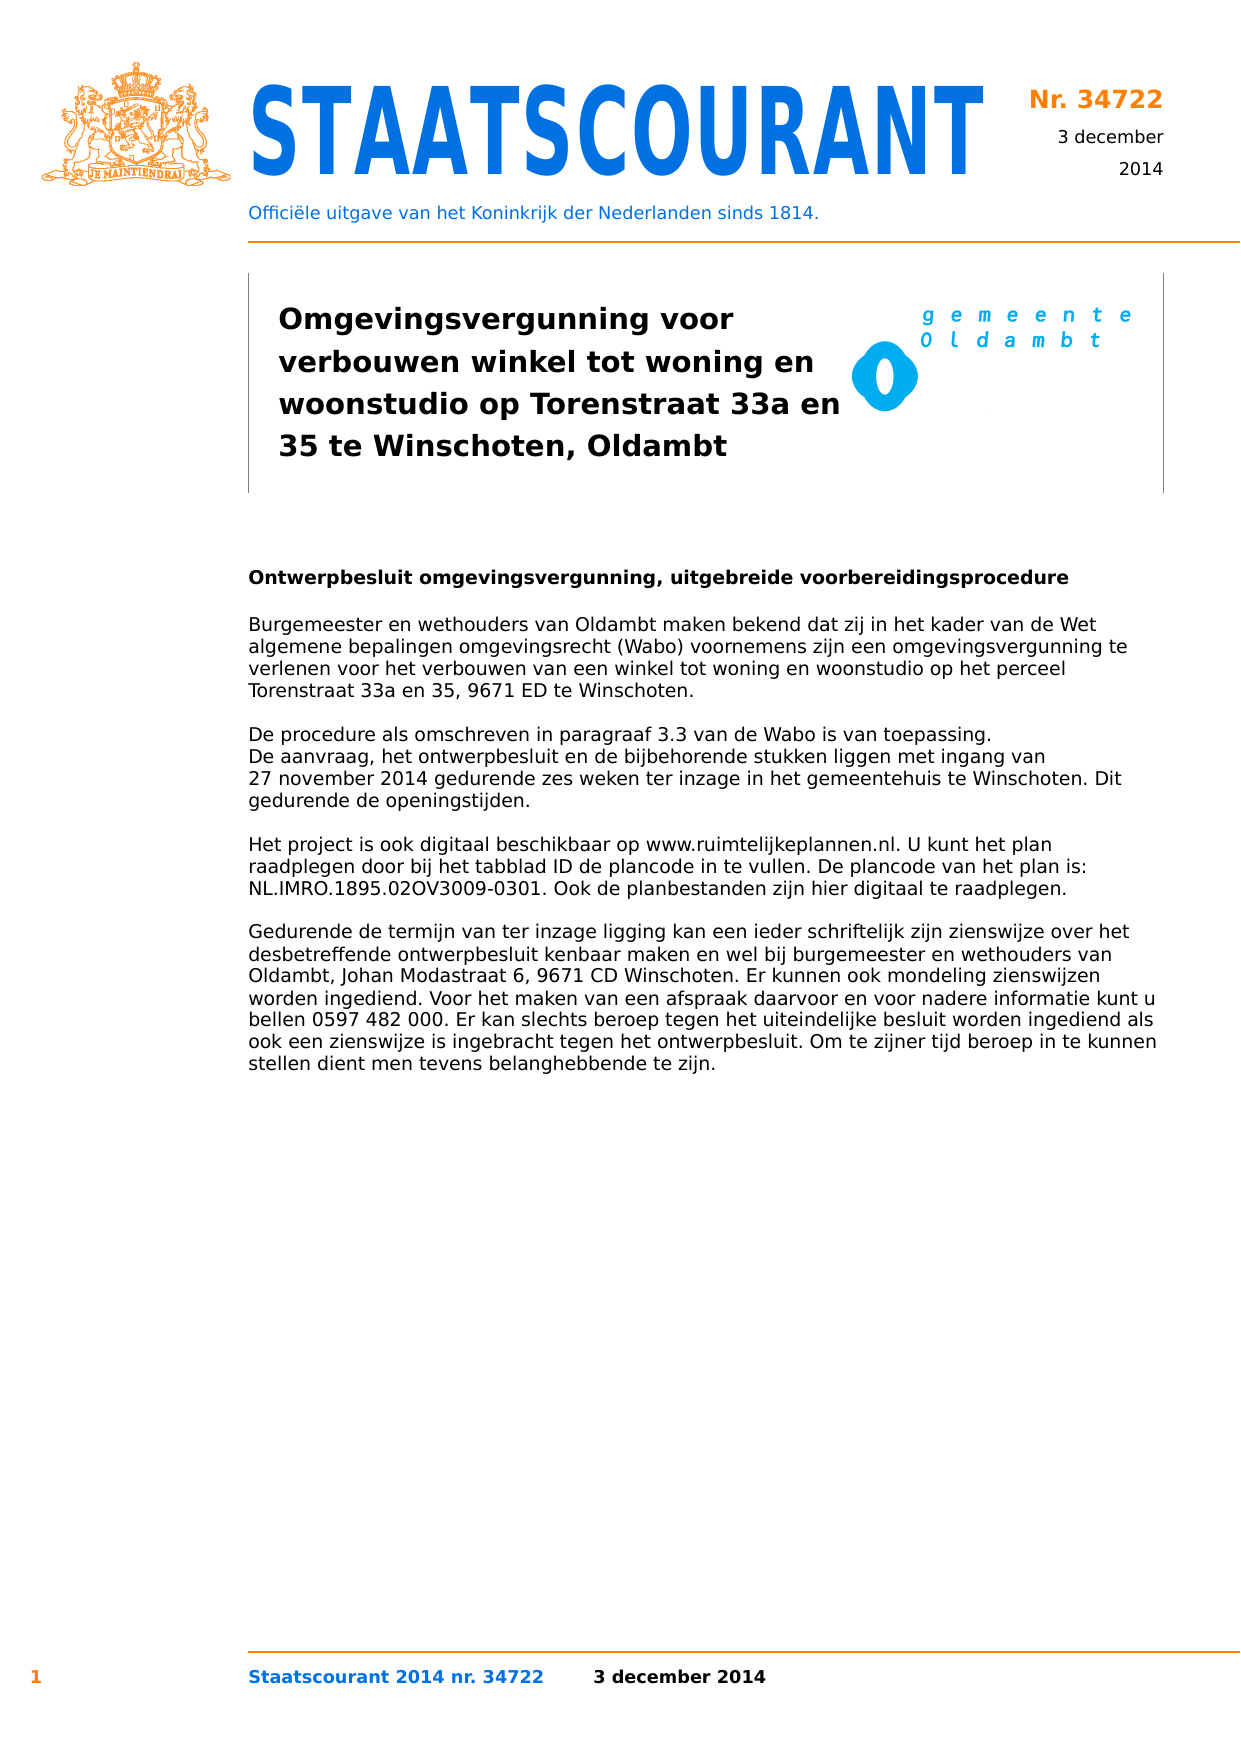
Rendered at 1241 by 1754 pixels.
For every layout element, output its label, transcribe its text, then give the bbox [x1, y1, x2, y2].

table_header STAATSCOURANT [248, 62, 998, 203]
picture [850, 302, 1134, 415]
table_cell 3 december [998, 121, 1240, 153]
text Het project is ook digitaal beschikbaar op www.ruimtelijkeplannen.nl. U kunt het plan raadplegen door bij het tabblad ID de plancode in te vullen. De plancode van het plan is: NL.IMRO.1895.02OV3009-0301. Ook de planbestanden zijn hier digitaal te raadplegen. [248, 834, 1163, 899]
table_header [25, 62, 248, 241]
text De procedure als omschreven in paragraaf 3.3 van de Wabo is van toepassing. [248, 724, 1163, 746]
text Gedurende de termijn van ter inzage ligging kan een ieder schriftelijk zijn zienswijze over het desbetreffende ontwerpbesluit kenbaar maken en wel bij burgemeester en wethouders van Oldambt, Johan Modastraat 6, 9671 CD Winschoten. Er kunnen ook mondeling zienswijzen worden ingediend. Voor het maken van een afspraak daarvoor en voor nadere informatie kunt u bellen 0597 482 000. Er kan slechts beroep tegen het uiteindelijke besluit worden ingediend als ook een zienswijze is ingebracht tegen het ontwerpbesluit. Om te zijner tijd beroep in te kunnen stellen dient men tevens belanghebbende te zijn. [248, 921, 1163, 1075]
text De aanvraag, het ontwerpbesluit en de bijbehorende stukken liggen met ingang van 27 november 2014 gedurende zes weken ter inzage in het gemeentehuis te Winschoten. Dit gedurende de openingstijden. [248, 746, 1163, 812]
picture [41, 62, 231, 186]
text Burgemeester en wethouders van Oldambt maken bekend dat zij in het kader van de Wet algemene bepalingen omgevingsrecht (Wabo) voornemens zijn een omgevingsvergunning te verlenen voor het verbouwen van een winkel tot woning en woonstudio op het perceel Torenstraat 33a en 35, 9671 ED te Winschoten. [248, 614, 1163, 702]
table_cell 2014 [998, 153, 1240, 203]
subtitle Ontwerpbesluit omgevingsvergunning, uitgebreide voorbereidingsprocedure [248, 567, 1163, 589]
table_header Nr. 34722 [998, 62, 1240, 121]
table_cell Officiële uitgave van het Koninkrijk der Nederlanden sinds 1814. [248, 203, 1240, 241]
subtitle Omgevingsvergunning voor verbouwen winkel tot woning en woonstudio op Torenstraat 33a en 35 te Winschoten, Oldambt [249, 273, 1163, 493]
